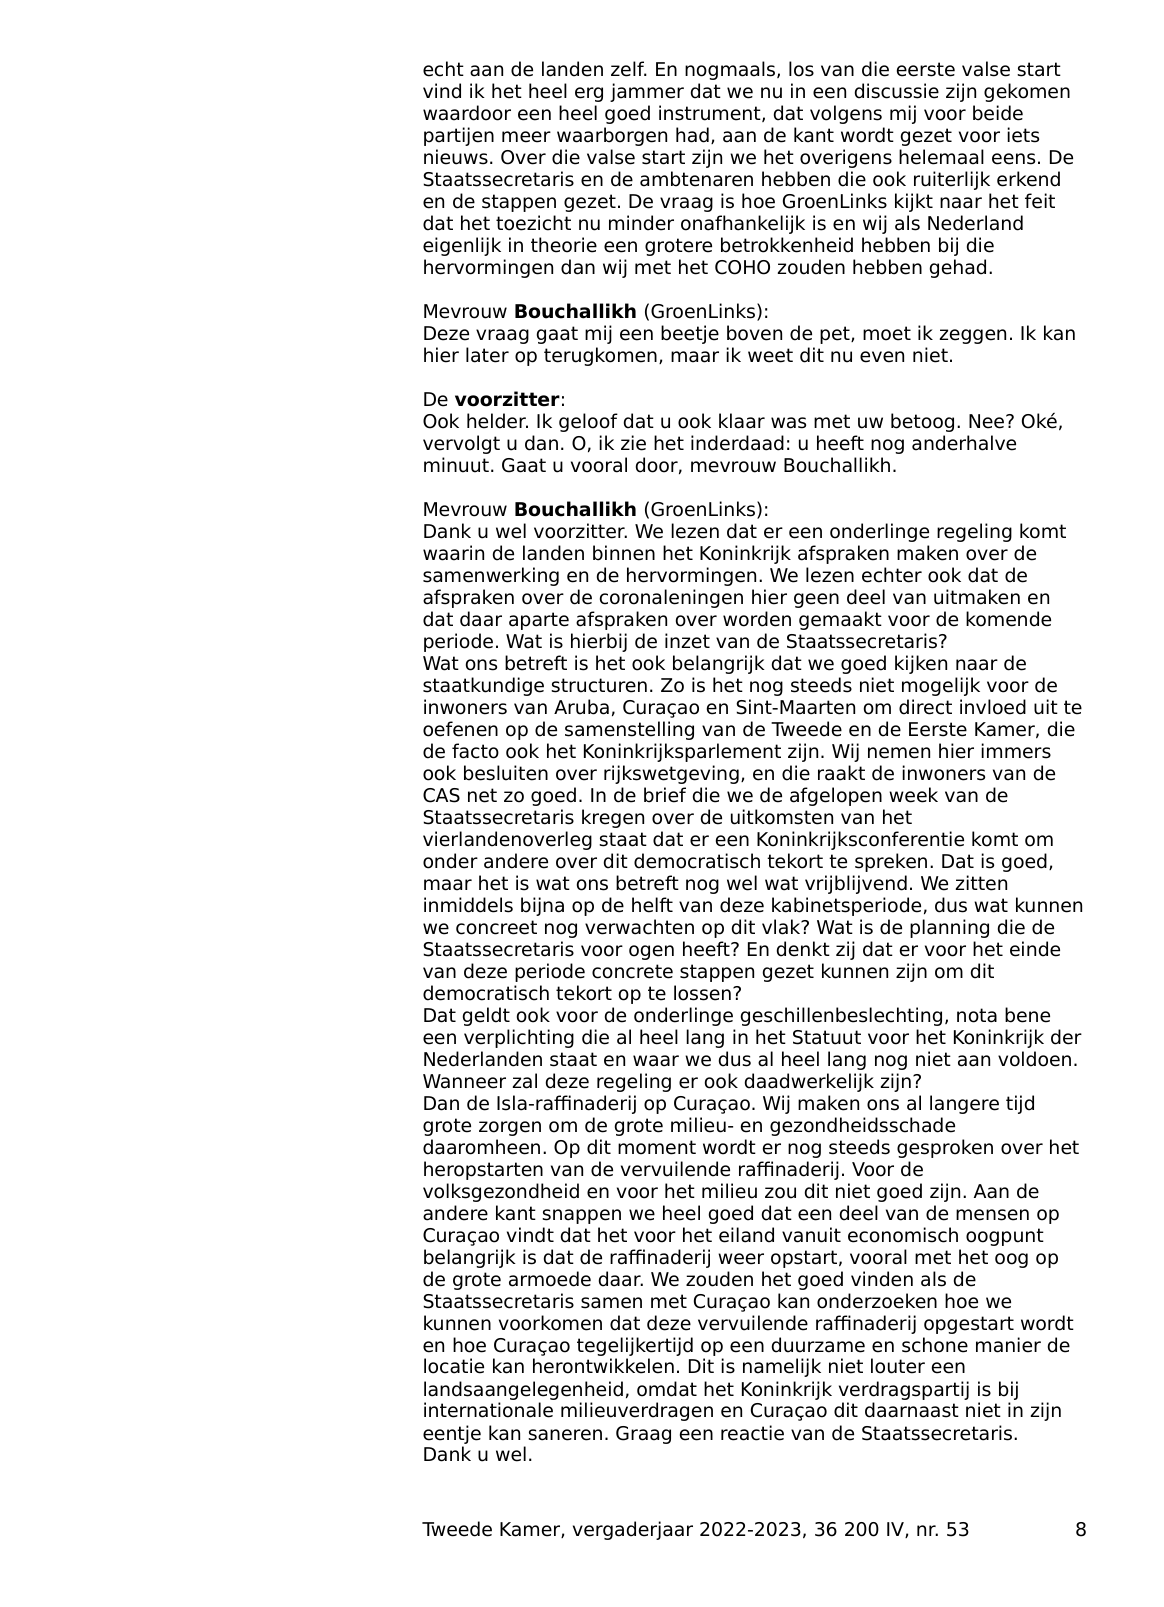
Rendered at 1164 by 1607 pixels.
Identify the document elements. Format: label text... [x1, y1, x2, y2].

text echt aan de landen zelf. En nogmaals, los van die eerste valse start vind ik het heel erg jammer dat we nu in een discussie zijn gekomen waardoor een heel goed instrument, dat volgens mij voor beide partijen meer waarborgen had, aan de kant wordt gezet voor iets nieuws. Over die valse start zijn we het overigens helemaal eens. De Staatssecretaris en de ambtenaren hebben die ook ruiterlijk erkend en de stappen gezet. De vraag is hoe GroenLinks kijkt naar het feit dat het toezicht nu minder onafhankelijk is en wij als Nederland eigenlijk in theorie een grotere betrokkenheid hebben bij die hervormingen dan wij met het COHO zouden hebben gehad. [422, 59, 1087, 279]
text Dank u wel. [422, 1444, 1087, 1466]
text Dan de Isla-raffinaderij op Curaçao. Wij maken ons al langere tijd grote zorgen om de grote milieu- en gezondheidsschade daaromheen. Op dit moment wordt er nog steeds gesproken over het heropstarten van de vervuilende raffinaderij. Voor de volksgezondheid en voor het milieu zou dit niet goed zijn. Aan de andere kant snappen we heel goed dat een deel van de mensen op Curaçao vindt dat het voor het eiland vanuit economisch oogpunt belangrijk is dat de raffinaderij weer opstart, vooral met het oog op de grote armoede daar. We zouden het goed vinden als de Staatssecretaris samen met Curaçao kan onderzoeken hoe we kunnen voorkomen dat deze vervuilende raffinaderij opgestart wordt en hoe Curaçao tegelijkertijd op een duurzame en schone manier de locatie kan herontwikkelen. Dit is namelijk niet louter een landsaangelegenheid, omdat het Koninkrijk verdragspartij is bij internationale milieuverdragen en Curaçao dit daarnaast niet in zijn eentje kan saneren. Graag een reactie van de Staatssecretaris. [422, 1093, 1087, 1444]
text De voorzitter: [422, 389, 1087, 411]
text Deze vraag gaat mij een beetje boven de pet, moet ik zeggen. Ik kan hier later op terugkomen, maar ik weet dit nu even niet. [422, 323, 1087, 367]
text Ook helder. Ik geloof dat u ook klaar was met uw betoog. Nee? Oké, vervolgt u dan. O, ik zie het inderdaad: u heeft nog anderhalve minuut. Gaat u vooral door, mevrouw Bouchallikh. [422, 411, 1087, 477]
text Dank u wel voorzitter. We lezen dat er een onderlinge regeling komt waarin de landen binnen het Koninkrijk afspraken maken over de samenwerking en de hervormingen. We lezen echter ook dat de afspraken over de coronaleningen hier geen deel van uitmaken en dat daar aparte afspraken over worden gemaakt voor de komende periode. Wat is hierbij de inzet van de Staatssecretaris? [422, 521, 1087, 653]
text Mevrouw Bouchallikh (GroenLinks): [422, 301, 1087, 323]
text Dat geldt ook voor de onderlinge geschillenbeslechting, nota bene een verplichting die al heel lang in het Statuut voor het Koninkrijk der Nederlanden staat en waar we dus al heel lang nog niet aan voldoen. Wanneer zal deze regeling er ook daadwerkelijk zijn? [422, 1005, 1087, 1093]
text Wat ons betreft is het ook belangrijk dat we goed kijken naar de staatkundige structuren. Zo is het nog steeds niet mogelijk voor de inwoners van Aruba, Curaçao en Sint-Maarten om direct invloed uit te oefenen op de samenstelling van de Tweede en de Eerste Kamer, die de facto ook het Koninkrijksparlement zijn. Wij nemen hier immers ook besluiten over rijkswetgeving, en die raakt de inwoners van de CAS net zo goed. In de brief die we de afgelopen week van de Staatssecretaris kregen over de uitkomsten van het vierlandenoverleg staat dat er een Koninkrijksconferentie komt om onder andere over dit democratisch tekort te spreken. Dat is goed, maar het is wat ons betreft nog wel wat vrijblijvend. We zitten inmiddels bijna op de helft van deze kabinetsperiode, dus wat kunnen we concreet nog verwachten op dit vlak? Wat is de planning die de Staatssecretaris voor ogen heeft? En denkt zij dat er voor het einde van deze periode concrete stappen gezet kunnen zijn om dit democratisch tekort op te lossen? [422, 653, 1087, 1005]
text Mevrouw Bouchallikh (GroenLinks): [422, 499, 1087, 521]
